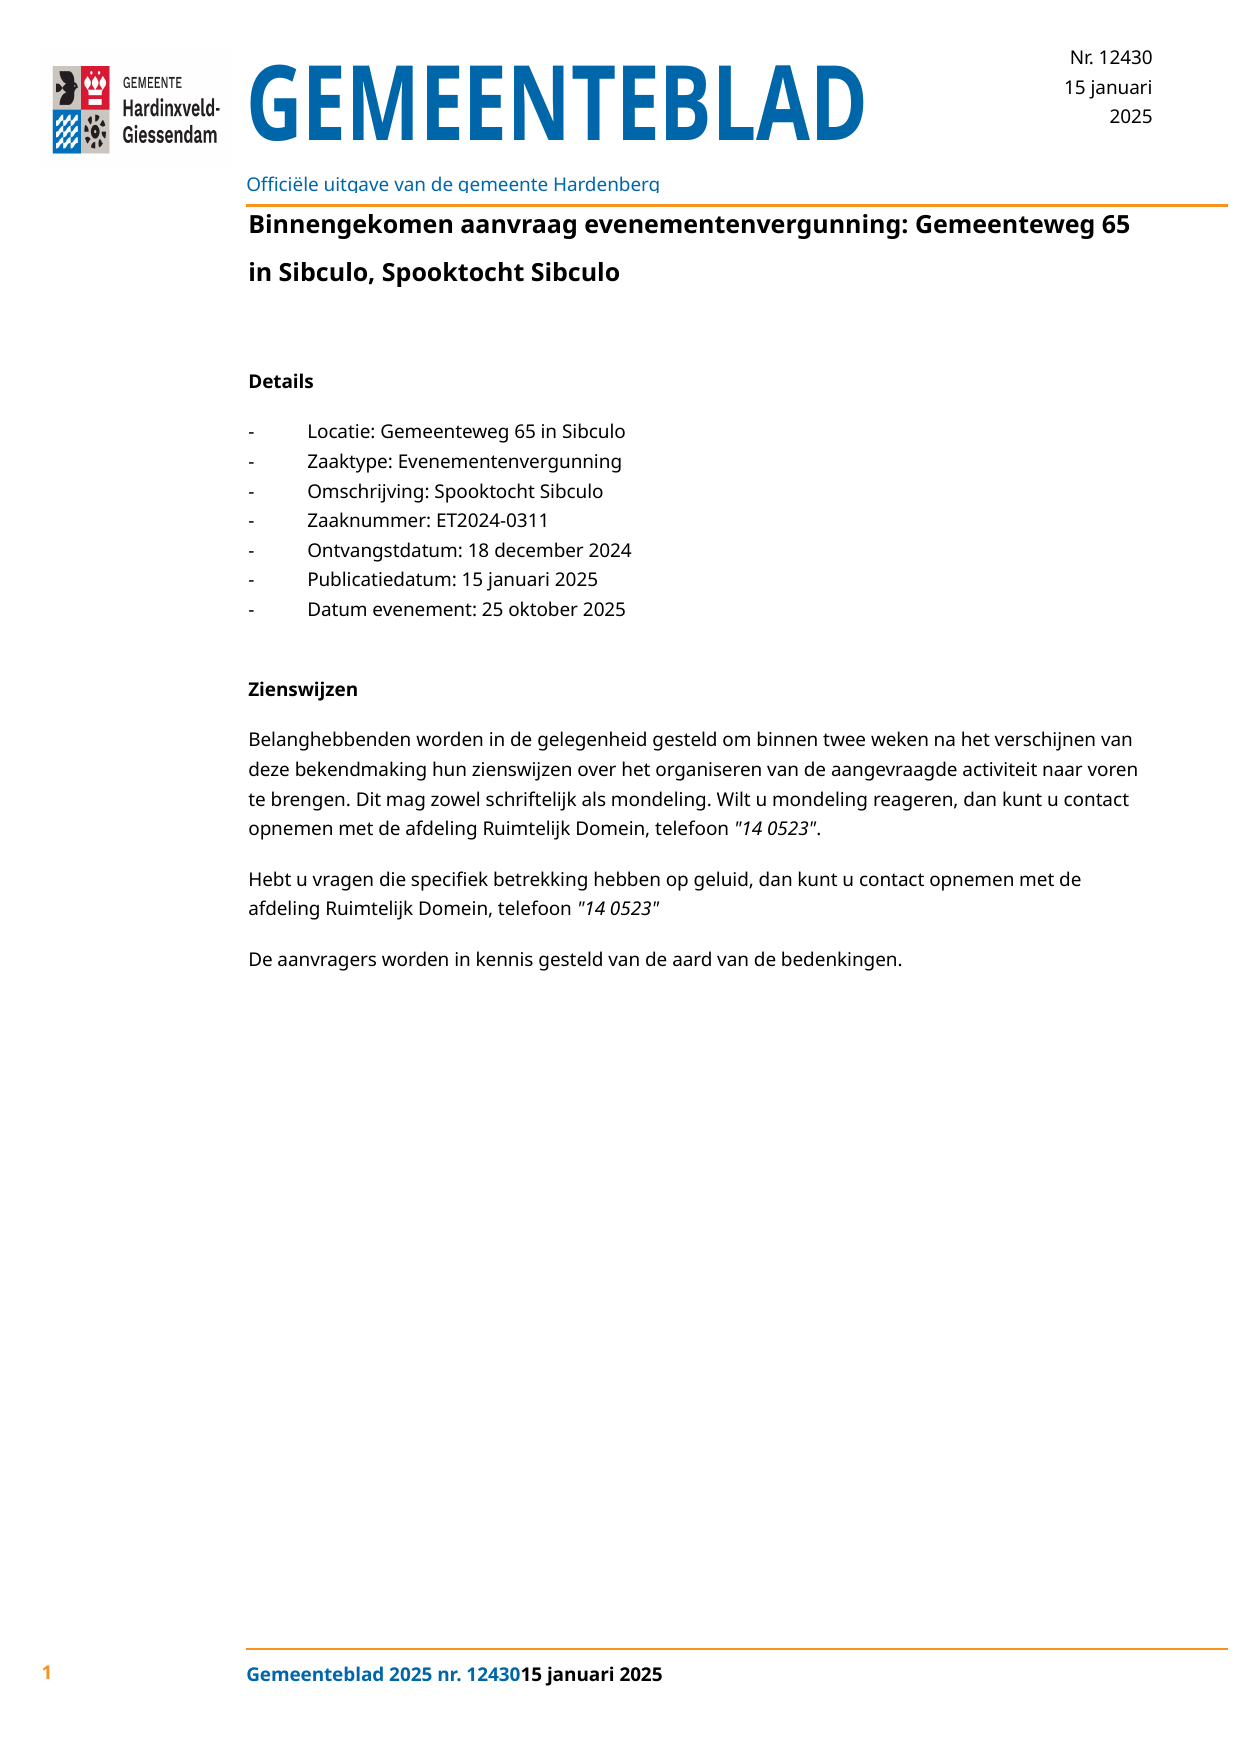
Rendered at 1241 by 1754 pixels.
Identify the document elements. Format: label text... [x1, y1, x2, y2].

text Belanghebbenden worden in de gelegenheid gesteld om binnen twee weken na het verschijnen van deze bekendmaking hun zienswijzen over het organiseren van de aangevraagde activiteit naar voren te brengen. Dit mag zowel schriftelijk als mondeling. Wilt u mondeling reageren, dan kunt u contact opnemen met de afdeling Ruimtelijk Domein, telefoon "14 0523". [248, 727, 1152, 841]
list Ontvangstdatum: 18 december 2024 [248, 537, 1152, 563]
text De aanvragers worden in kennis gesteld van de aard van de bedenkingen. [248, 946, 1152, 972]
list Omschrijving: Spooktocht Sibculo [248, 478, 1152, 504]
text Details [248, 368, 1152, 394]
list Datum evenement: 25 oktober 2025 [248, 596, 1152, 622]
list Zaaktype: Evenementenvergunning [248, 448, 1152, 474]
list Zaaknummer: ET2024-0311 [248, 507, 1152, 533]
list Publicatiedatum: 15 januari 2025 [248, 567, 1152, 592]
text Zienswijzen [248, 676, 1152, 702]
picture [41, 47, 231, 172]
text Binnengekomen aanvraag evenementenvergunning: Gemeenteweg 65 in Sibculo, Spooktocht Sibculo [248, 207, 1152, 288]
list Locatie: Gemeenteweg 65 in Sibculo [248, 419, 1152, 444]
text Hebt u vragen die specifiek betrekking hebben op geluid, dan kunt u contact opnemen met de afdeling Ruimtelijk Domein, telefoon "14 0523" [248, 866, 1152, 921]
